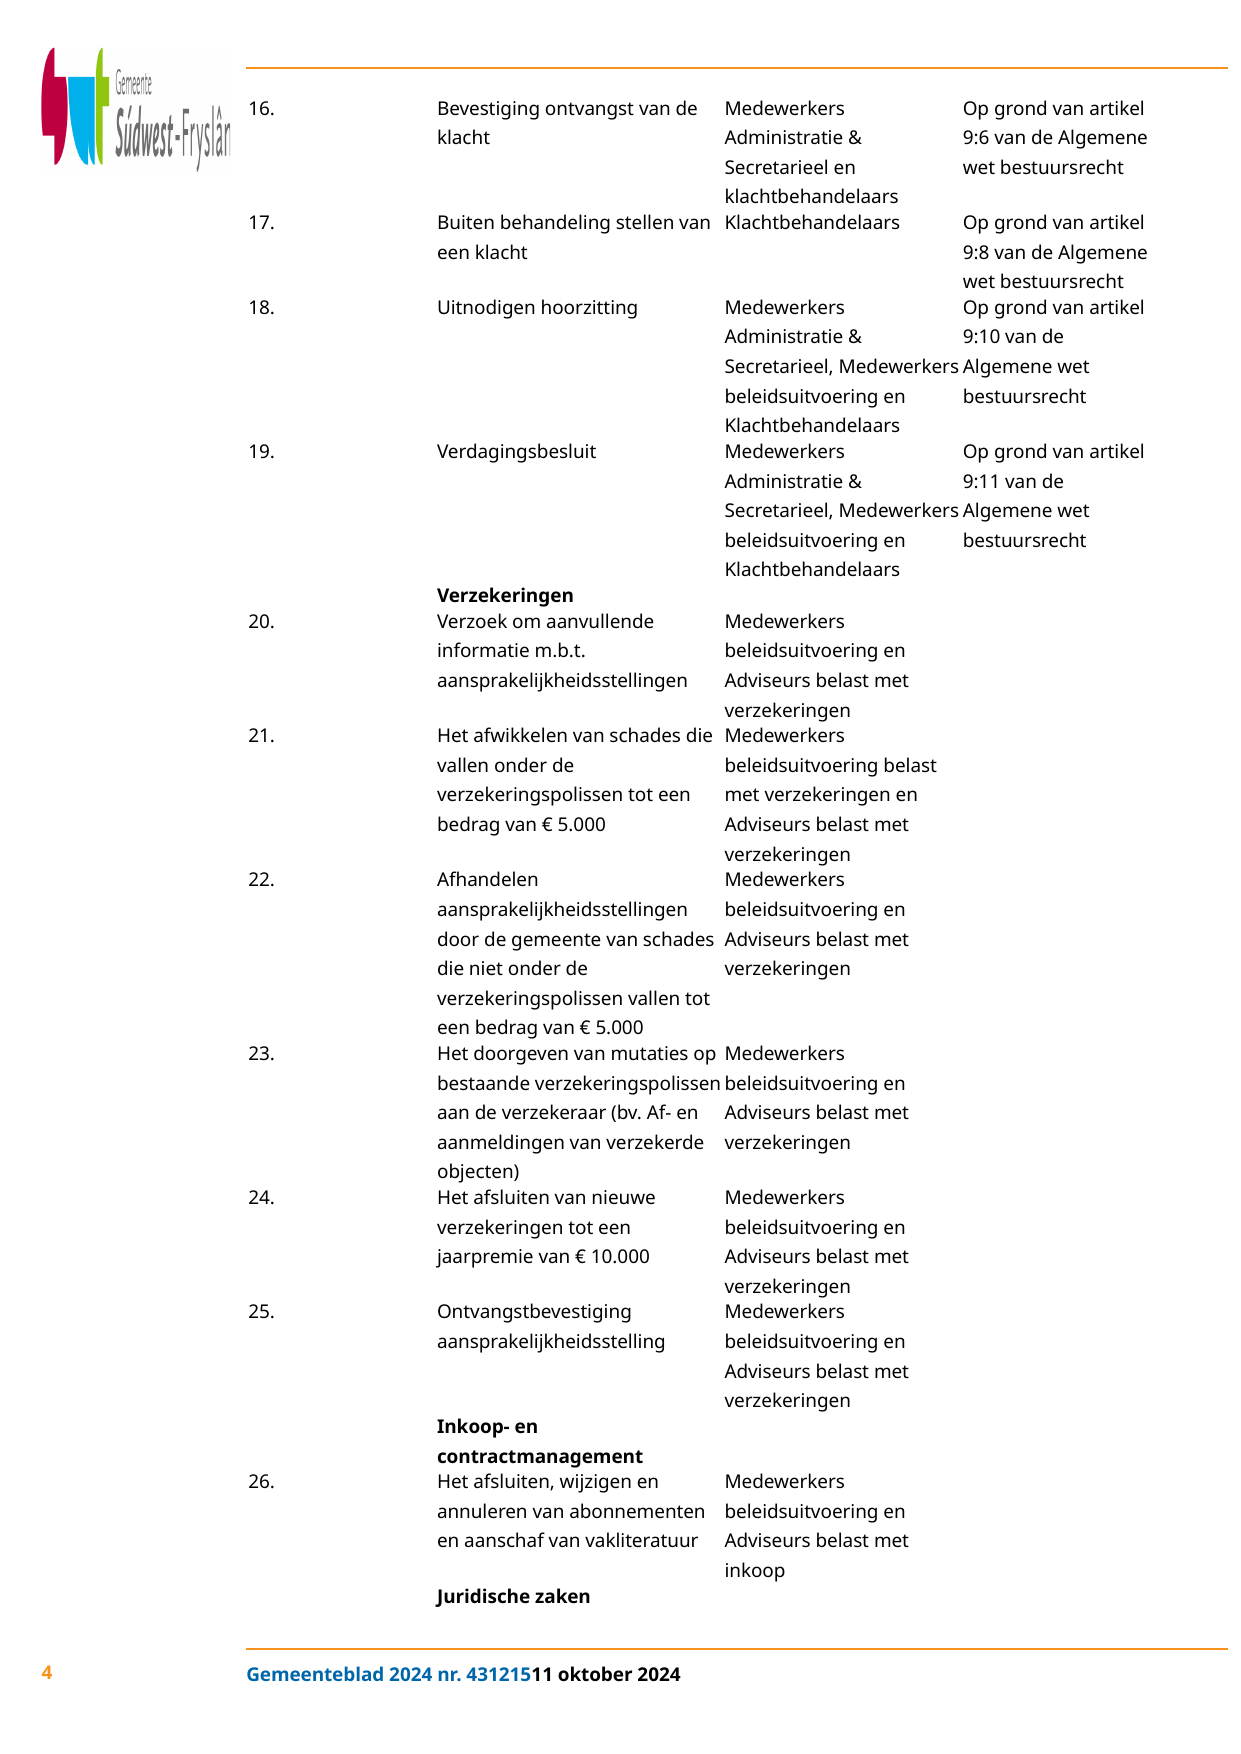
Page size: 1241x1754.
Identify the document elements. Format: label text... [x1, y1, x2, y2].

table_cell [963, 608, 1152, 722]
table_cell [963, 1040, 1152, 1184]
table_cell Klachtbehandelaars [724, 209, 963, 294]
table_cell Verzoek om aanvullende informatie m.b.t. aansprakelijkheidsstellingen [437, 608, 724, 722]
table_cell [248, 1583, 437, 1609]
table_cell [963, 582, 1152, 608]
table_cell [963, 1583, 1152, 1609]
table_cell Verdagingsbesluit [437, 438, 724, 582]
table_cell [963, 1184, 1152, 1299]
table_cell 26. [248, 1469, 437, 1583]
table_cell Medewerkers beleidsuitvoering en Adviseurs belast met verzekeringen [724, 608, 963, 722]
table_cell Afhandelen aansprakelijkheidsstellingen door de gemeente van schades die niet onder de verzekeringspolissen vallen tot een bedrag van € 5.000 [437, 867, 724, 1040]
table_cell [963, 1413, 1152, 1468]
table_cell Bevestiging ontvangst van de klacht [437, 95, 724, 209]
table_cell 19. [248, 438, 437, 582]
table_cell Medewerkers Administratie & Secretarieel, Medewerkers beleidsuitvoering en Klachtbehandelaars [724, 294, 963, 438]
table_cell [963, 723, 1152, 867]
table_cell Het afwikkelen van schades die vallen onder de verzekeringspolissen tot een bedrag van € 5.000 [437, 723, 724, 867]
table_cell 24. [248, 1184, 437, 1299]
table_cell [248, 1413, 437, 1468]
table_cell Uitnodigen hoorzitting [437, 294, 724, 438]
table_cell 17. [248, 209, 437, 294]
table_cell 18. [248, 294, 437, 438]
table_cell 20. [248, 608, 437, 722]
table_cell Verzekeringen [437, 582, 724, 608]
table_cell Medewerkers Administratie & Secretarieel en klachtbehandelaars [724, 95, 963, 209]
table_cell Op grond van artikel 9:6 van de Algemene wet bestuursrecht [963, 95, 1152, 209]
table_cell Het afsluiten, wijzigen en annuleren van abonnementen en aanschaf van vakliteratuur [437, 1469, 724, 1583]
table_cell Op grond van artikel 9:8 van de Algemene wet bestuursrecht [963, 209, 1152, 294]
table_cell 21. [248, 723, 437, 867]
table_cell [724, 582, 963, 608]
table_cell Medewerkers beleidsuitvoering en Adviseurs belast met verzekeringen [724, 867, 963, 1040]
table_cell 22. [248, 867, 437, 1040]
table_cell Medewerkers beleidsuitvoering en Adviseurs belast met verzekeringen [724, 1299, 963, 1413]
table_cell 16. [248, 95, 437, 209]
table_cell 23. [248, 1040, 437, 1184]
picture [41, 47, 231, 172]
table_cell Op grond van artikel 9:10 van de Algemene wet bestuursrecht [963, 294, 1152, 438]
table_cell Op grond van artikel 9:11 van de Algemene wet bestuursrecht [963, 438, 1152, 582]
table_cell Ontvangstbevestiging aansprakelijkheidsstelling [437, 1299, 724, 1413]
table_cell Medewerkers beleidsuitvoering en Adviseurs belast met inkoop [724, 1469, 963, 1583]
table_cell 25. [248, 1299, 437, 1413]
table_cell [724, 1583, 963, 1609]
table_cell [248, 582, 437, 608]
table_cell [963, 1299, 1152, 1413]
table_cell [963, 867, 1152, 1040]
table_cell Buiten behandeling stellen van een klacht [437, 209, 724, 294]
table_cell Medewerkers beleidsuitvoering en Adviseurs belast met verzekeringen [724, 1040, 963, 1184]
table_cell [963, 1469, 1152, 1583]
table_cell Het afsluiten van nieuwe verzekeringen tot een jaarpremie van € 10.000 [437, 1184, 724, 1299]
table_cell Het doorgeven van mutaties op bestaande verzekeringspolissen aan de verzekeraar (bv. Af- en aanmeldingen van verzekerde objecten) [437, 1040, 724, 1184]
table_cell Inkoop- en contractmanagement [437, 1413, 724, 1468]
table_cell Medewerkers beleidsuitvoering belast met verzekeringen en Adviseurs belast met verzekeringen [724, 723, 963, 867]
table_cell Medewerkers Administratie & Secretarieel, Medewerkers beleidsuitvoering en Klachtbehandelaars [724, 438, 963, 582]
table_cell [724, 1413, 963, 1468]
table_cell Juridische zaken [437, 1583, 724, 1609]
table_cell Medewerkers beleidsuitvoering en Adviseurs belast met verzekeringen [724, 1184, 963, 1299]
